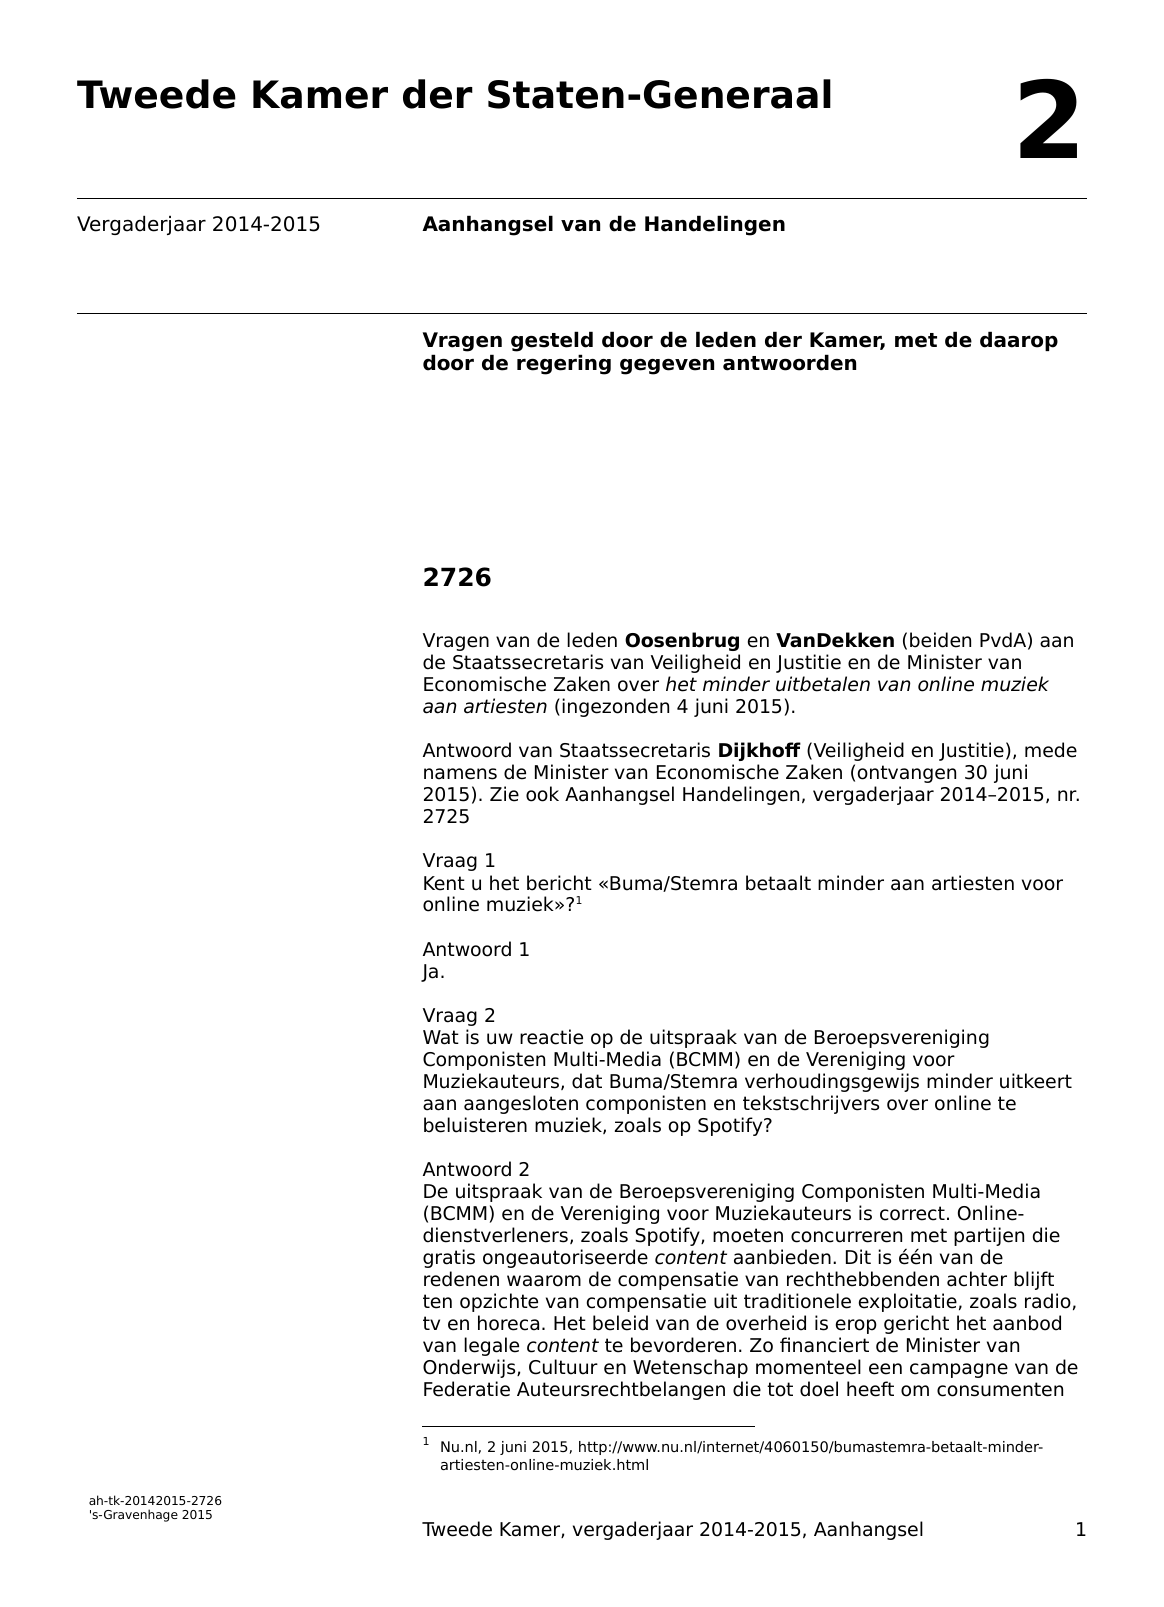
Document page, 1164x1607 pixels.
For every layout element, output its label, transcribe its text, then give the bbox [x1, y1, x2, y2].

text 's-Gravenhage 2015 [88, 1508, 323, 1522]
text Vragen van de leden Oosenbrug en VanDekken (beiden PvdA) aan de Staatssecretaris van Veiligheid en Justitie en de Minister van Economische Zaken over het minder uitbetalen van online muziek aan artiesten (ingezonden 4 juni 2015). [422, 630, 1087, 718]
table_header 2 [886, 59, 1087, 198]
table_cell Aanhangsel van de Handelingen [422, 199, 1087, 313]
text ah-tk-20142015-2726 [88, 1494, 323, 1508]
text Vraag 2 [422, 1005, 1087, 1027]
text Vraag 1 [422, 850, 1087, 872]
text Antwoord 1 [422, 938, 1087, 961]
text Nu.nl, 2 juni 2015, http://www.nu.nl/internet/4060150/bumastemra-betaalt-minder-artiesten-online-muziek.html [422, 1435, 1087, 1474]
table_cell Vragen gesteld door de leden der Kamer, met de daarop door de regering gegeven antwoorden [422, 314, 1087, 375]
text 2726 [422, 563, 1087, 592]
table_cell Vergaderjaar 2014-2015 [77, 199, 422, 313]
table_header Tweede Kamer der Staten-Generaal [77, 59, 886, 198]
text De uitspraak van de Beroepsvereniging Componisten Multi-Media (BCMM) en de Vereniging voor Muziekauteurs is correct. Online-dienstverleners, zoals Spotify, moeten concurreren met partijen die gratis ongeautoriseerde content aanbieden. Dit is één van de redenen waarom de compensatie van rechthebbenden achter blijft ten opzichte van compensatie uit traditionele exploitatie, zoals radio, tv en horeca. Het beleid van de overheid is erop gericht het aanbod van legale content te bevorderen. Zo financiert de Minister van Onderwijs, Cultuur en Wetenschap momenteel een campagne van de Federatie Auteursrechtbelangen die tot doel heeft om consumenten [422, 1181, 1087, 1401]
text Antwoord 2 [422, 1159, 1087, 1181]
text Wat is uw reactie op de uitspraak van de Beroepsvereniging Componisten Multi-Media (BCMM) en de Vereniging voor Muziekauteurs, dat Buma/Stemra verhoudingsgewijs minder uitkeert aan aangesloten componisten en tekstschrijvers over online te beluisteren muziek, zoals op Spotify? [422, 1027, 1087, 1137]
table_cell [77, 314, 422, 375]
text Antwoord van Staatssecretaris Dijkhoff (Veiligheid en Justitie), mede namens de Minister van Economische Zaken (ontvangen 30 juni 2015). Zie ook Aanhangsel Handelingen, vergaderjaar 2014–2015, nr. 2725 [422, 740, 1087, 828]
text Ja. [422, 961, 1087, 982]
text Kent u het bericht «Buma/Stemra betaalt minder aan artiesten voor online muziek»? [422, 872, 1087, 916]
